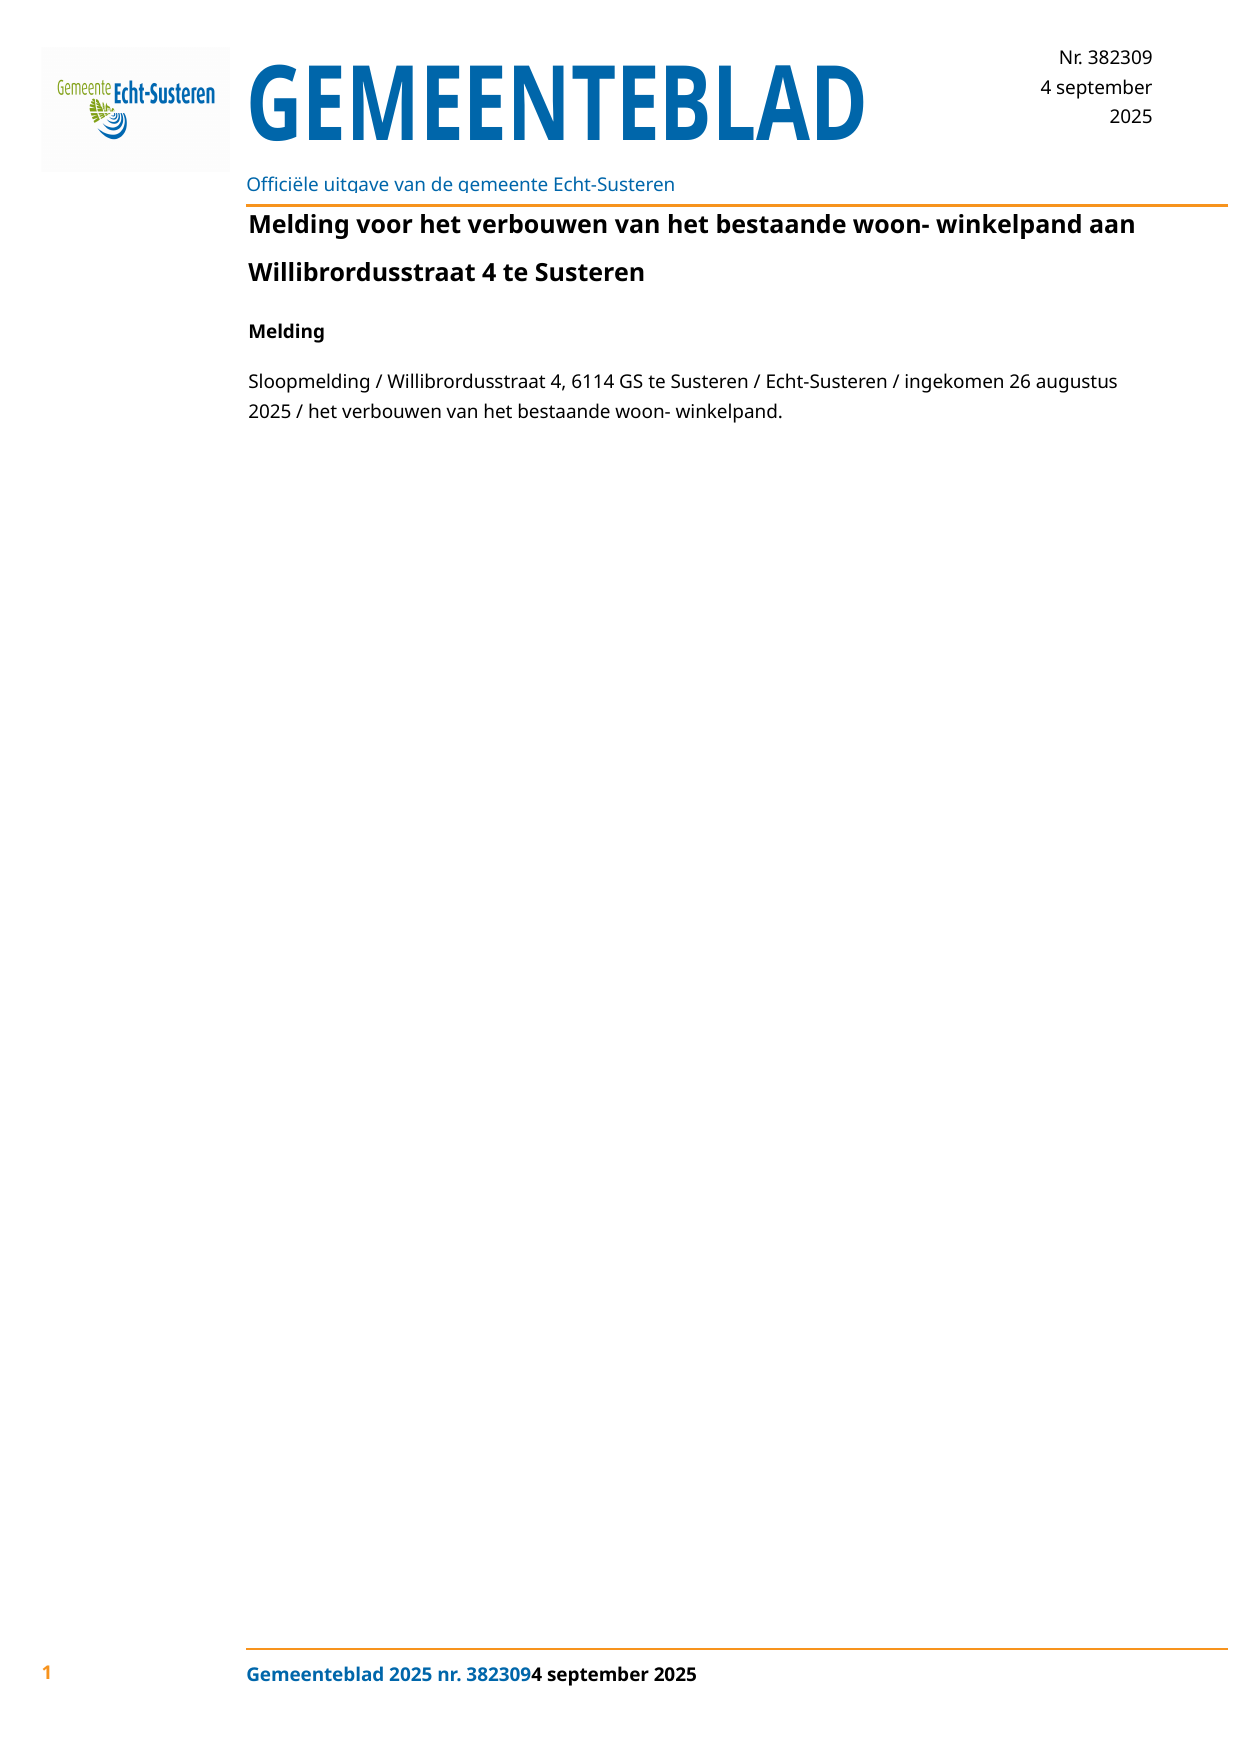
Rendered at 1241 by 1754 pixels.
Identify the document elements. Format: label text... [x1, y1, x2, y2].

text Melding voor het verbouwen van het bestaande woon- winkelpand aan Willibrordusstraat 4 te Susteren [248, 207, 1152, 288]
text Melding [248, 318, 1152, 344]
text Sloopmelding / Willibrordusstraat 4, 6114 GS te Susteren / Echt-Susteren / ingekomen 26 augustus 2025 / het verbouwen van het bestaande woon- winkelpand. [248, 368, 1152, 424]
picture [41, 47, 231, 172]
